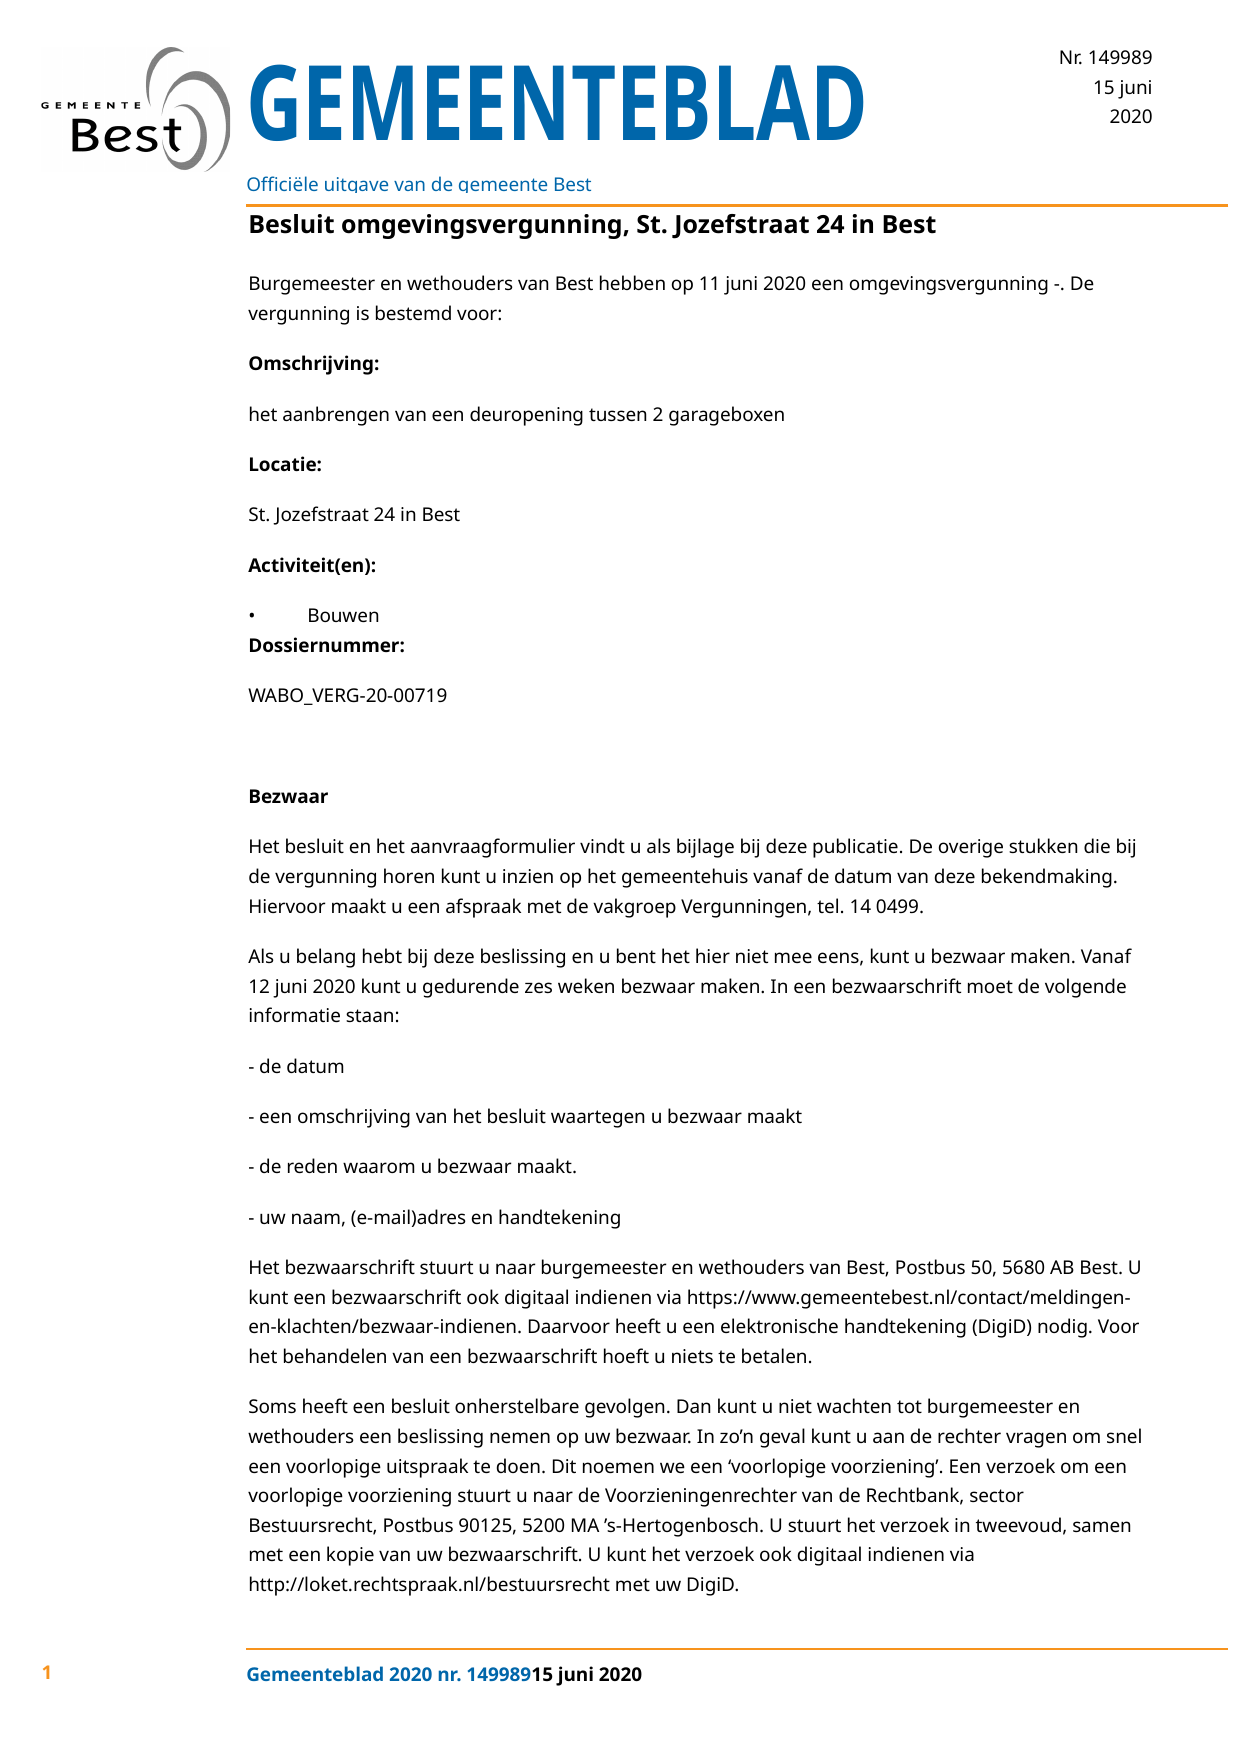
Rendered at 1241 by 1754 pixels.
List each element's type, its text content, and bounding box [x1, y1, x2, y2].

text - de datum [248, 1053, 1152, 1078]
text - uw naam, (e-mail)adres en handtekening [248, 1204, 1152, 1230]
text - een omschrijving van het besluit waartegen u bezwaar maakt [248, 1103, 1152, 1129]
text Als u belang hebt bij deze beslissing en u bent het hier niet mee eens, kunt u bezwaar maken. Vanaf 12 juni 2020 kunt u gedurende zes weken bezwaar maken. In een bezwaarschrift moet de volgende informatie staan: [248, 943, 1152, 1028]
text - de reden waarom u bezwaar maakt. [248, 1154, 1152, 1179]
text Activiteit(en): [248, 552, 1152, 578]
list Bouwen [248, 602, 1152, 628]
text Besluit omgevingsvergunning, St. Jozefstraat 24 in Best [248, 207, 1152, 241]
text Dossiernummer: [248, 632, 1152, 658]
text Locatie: [248, 451, 1152, 477]
text Het bezwaarschrift stuurt u naar burgemeester en wethouders van Best, Postbus 50, 5680 AB Best. U kunt een bezwaarschrift ook digitaal indienen via https://www.gemeentebest.nl/contact/meldingen-en-klachten/bezwaar-indienen. Daarvoor heeft u een elektronische handtekening (DigiD) nodig. Voor het behandelen van een bezwaarschrift hoeft u niets te betalen. [248, 1254, 1152, 1369]
text het aanbrengen van een deuropening tussen 2 garageboxen [248, 401, 1152, 426]
text Burgemeester en wethouders van Best hebben op 11 juni 2020 een omgevingsvergunning -. De vergunning is bestemd voor: [248, 270, 1152, 326]
text Soms heeft een besluit onherstelbare gevolgen. Dan kunt u niet wachten tot burgemeester en wethouders een beslissing nemen op uw bezwaar. In zo’n geval kunt u aan de rechter vragen om snel een voorlopige uitspraak te doen. Dit noemen we een ‘voorlopige voorziening’. Een verzoek om een voorlopige voorziening stuurt u naar de Voorzieningenrechter van de Rechtbank, sector Bestuursrecht, Postbus 90125, 5200 MA ’s-Hertogenbosch. U stuurt het verzoek in tweevoud, samen met een kopie van uw bezwaarschrift. U kunt het verzoek ook digitaal indienen via http://loket.rechtspraak.nl/bestuursrecht met uw DigiD. [248, 1394, 1152, 1597]
text Bezwaar [248, 783, 1152, 809]
text WABO_VERG-20-00719 [248, 682, 1152, 708]
text Omschrijving: [248, 350, 1152, 376]
picture [41, 47, 231, 172]
text Het besluit en het aanvraagformulier vindt u als bijlage bij deze publicatie. De overige stukken die bij de vergunning horen kunt u inzien op het gemeentehuis vanaf de datum van deze bekendmaking. Hiervoor maakt u een afspraak met de vakgroep Vergunningen, tel. 14 0499. [248, 834, 1152, 918]
text St. Jozefstraat 24 in Best [248, 502, 1152, 527]
